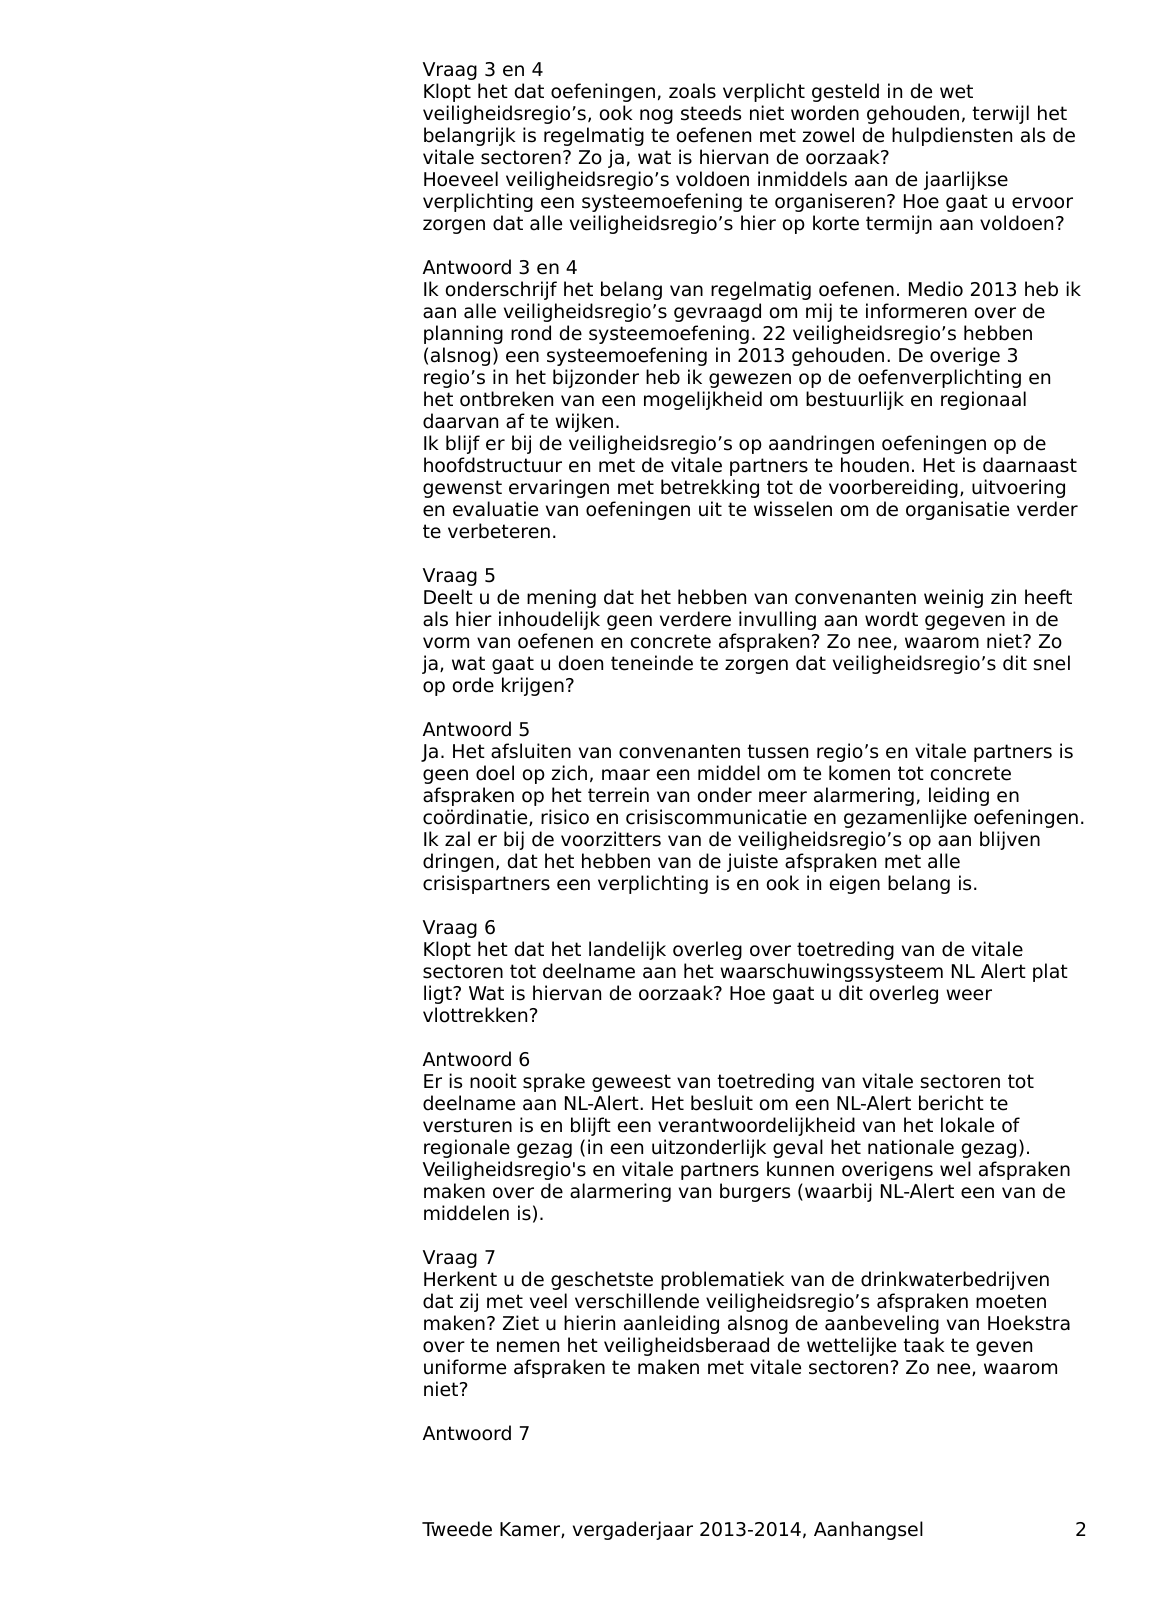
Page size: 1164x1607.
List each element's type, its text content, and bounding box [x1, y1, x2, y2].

text Vraag 3 en 4 [422, 59, 1087, 81]
text Vraag 5 [422, 565, 1087, 587]
text Klopt het dat het landelijk overleg over toetreding van de vitale sectoren tot deelname aan het waarschuwingssysteem NL Alert plat ligt? Wat is hiervan de oorzaak? Hoe gaat u dit overleg weer vlottrekken? [422, 939, 1087, 1027]
text Herkent u de geschetste problematiek van de drinkwaterbedrijven dat zij met veel verschillende veiligheidsregio’s afspraken moeten maken? Ziet u hierin aanleiding alsnog de aanbeveling van Hoekstra over te nemen het veiligheidsberaad de wettelijke taak te geven uniforme afspraken te maken met vitale sectoren? Zo nee, waarom niet? [422, 1269, 1087, 1401]
text Ik onderschrijf het belang van regelmatig oefenen. Medio 2013 heb ik aan alle veiligheidsregio’s gevraagd om mij te informeren over de planning rond de systeemoefening. 22 veiligheidsregio’s hebben (alsnog) een systeemoefening in 2013 gehouden. De overige 3 regio’s in het bijzonder heb ik gewezen op de oefenverplichting en het ontbreken van een mogelijkheid om bestuurlijk en regionaal daarvan af te wijken. [422, 279, 1087, 433]
text Vraag 6 [422, 917, 1087, 939]
text Antwoord 6 [422, 1049, 1087, 1071]
text Er is nooit sprake geweest van toetreding van vitale sectoren tot deelname aan NL-Alert. Het besluit om een NL-Alert bericht te versturen is en blijft een verantwoordelijkheid van het lokale of regionale gezag (in een uitzonderlijk geval het nationale gezag). Veiligheidsregio's en vitale partners kunnen overigens wel afspraken maken over de alarmering van burgers (waarbij NL-Alert een van de middelen is). [422, 1071, 1087, 1225]
text Klopt het dat oefeningen, zoals verplicht gesteld in de wet veiligheidsregio’s, ook nog steeds niet worden gehouden, terwijl het belangrijk is regelmatig te oefenen met zowel de hulpdiensten als de vitale sectoren? Zo ja, wat is hiervan de oorzaak? [422, 81, 1087, 169]
text Antwoord 5 [422, 719, 1087, 741]
text Antwoord 3 en 4 [422, 257, 1087, 279]
text Ja. Het afsluiten van convenanten tussen regio’s en vitale partners is geen doel op zich, maar een middel om te komen tot concrete afspraken op het terrein van onder meer alarmering, leiding en coördinatie, risico en crisiscommunicatie en gezamenlijke oefeningen. Ik zal er bij de voorzitters van de veiligheidsregio’s op aan blijven dringen, dat het hebben van de juiste afspraken met alle crisispartners een verplichting is en ook in eigen belang is. [422, 741, 1087, 895]
text Deelt u de mening dat het hebben van convenanten weinig zin heeft als hier inhoudelijk geen verdere invulling aan wordt gegeven in de vorm van oefenen en concrete afspraken? Zo nee, waarom niet? Zo ja, wat gaat u doen teneinde te zorgen dat veiligheidsregio’s dit snel op orde krijgen? [422, 587, 1087, 697]
text Ik blijf er bij de veiligheidsregio’s op aandringen oefeningen op de hoofdstructuur en met de vitale partners te houden. Het is daarnaast gewenst ervaringen met betrekking tot de voorbereiding, uitvoering en evaluatie van oefeningen uit te wisselen om de organisatie verder te verbeteren. [422, 433, 1087, 543]
text Antwoord 7 [422, 1423, 1087, 1445]
text Vraag 7 [422, 1247, 1087, 1269]
text Hoeveel veiligheidsregio’s voldoen inmiddels aan de jaarlijkse verplichting een systeemoefening te organiseren? Hoe gaat u ervoor zorgen dat alle veiligheidsregio’s hier op korte termijn aan voldoen? [422, 169, 1087, 235]
